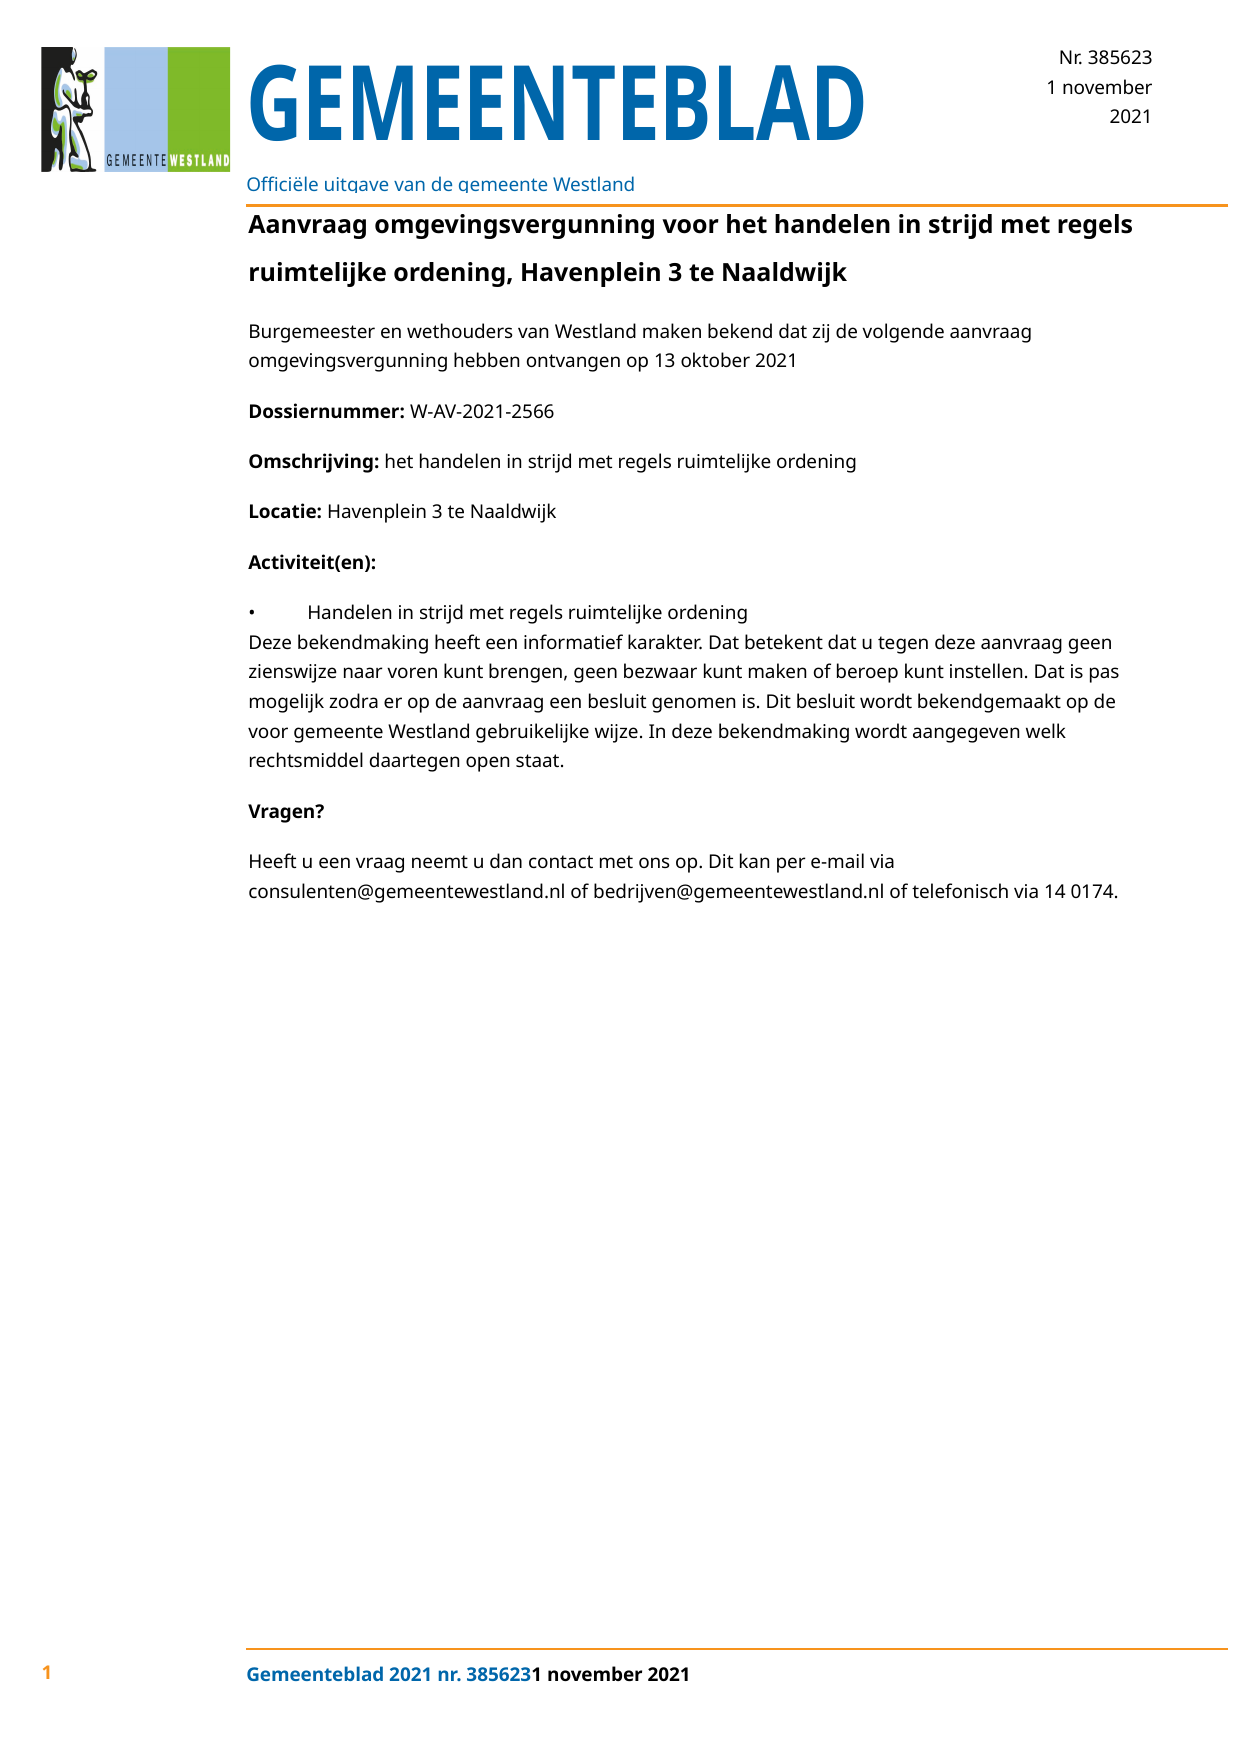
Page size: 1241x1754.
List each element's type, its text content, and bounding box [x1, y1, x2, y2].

text Burgemeester en wethouders van Westland maken bekend dat zij de volgende aanvraag omgevingsvergunning hebben ontvangen op 13 oktober 2021 [248, 318, 1152, 373]
text Dossiernummer: W-AV-2021-2566 [248, 398, 1152, 424]
text Omschrijving: het handelen in strijd met regels ruimtelijke ordening [248, 448, 1152, 474]
text Deze bekendmaking heeft een informatief karakter. Dat betekent dat u tegen deze aanvraag geen zienswijze naar voren kunt brengen, geen bezwaar kunt maken of beroep kunt instellen. Dat is pas mogelijk zodra er op de aanvraag een besluit genomen is. Dit besluit wordt bekendgemaakt op de voor gemeente Westland gebruikelijke wijze. In deze bekendmaking wordt aangegeven welk rechtsmiddel daartegen open staat. [248, 629, 1152, 773]
picture [41, 47, 231, 172]
text Locatie: Havenplein 3 te Naaldwijk [248, 499, 1152, 524]
text Activiteit(en): [248, 549, 1152, 575]
text Vragen? [248, 798, 1152, 824]
text Heeft u een vraag neemt u dan contact met ons op. Dit kan per e-mail via consulenten@gemeentewestland.nl of bedrijven@gemeentewestland.nl of telefonisch via 14 0174. [248, 848, 1152, 904]
text Aanvraag omgevingsvergunning voor het handelen in strijd met regels ruimtelijke ordening, Havenplein 3 te Naaldwijk [248, 207, 1152, 288]
list Handelen in strijd met regels ruimtelijke ordening [248, 599, 1152, 625]
